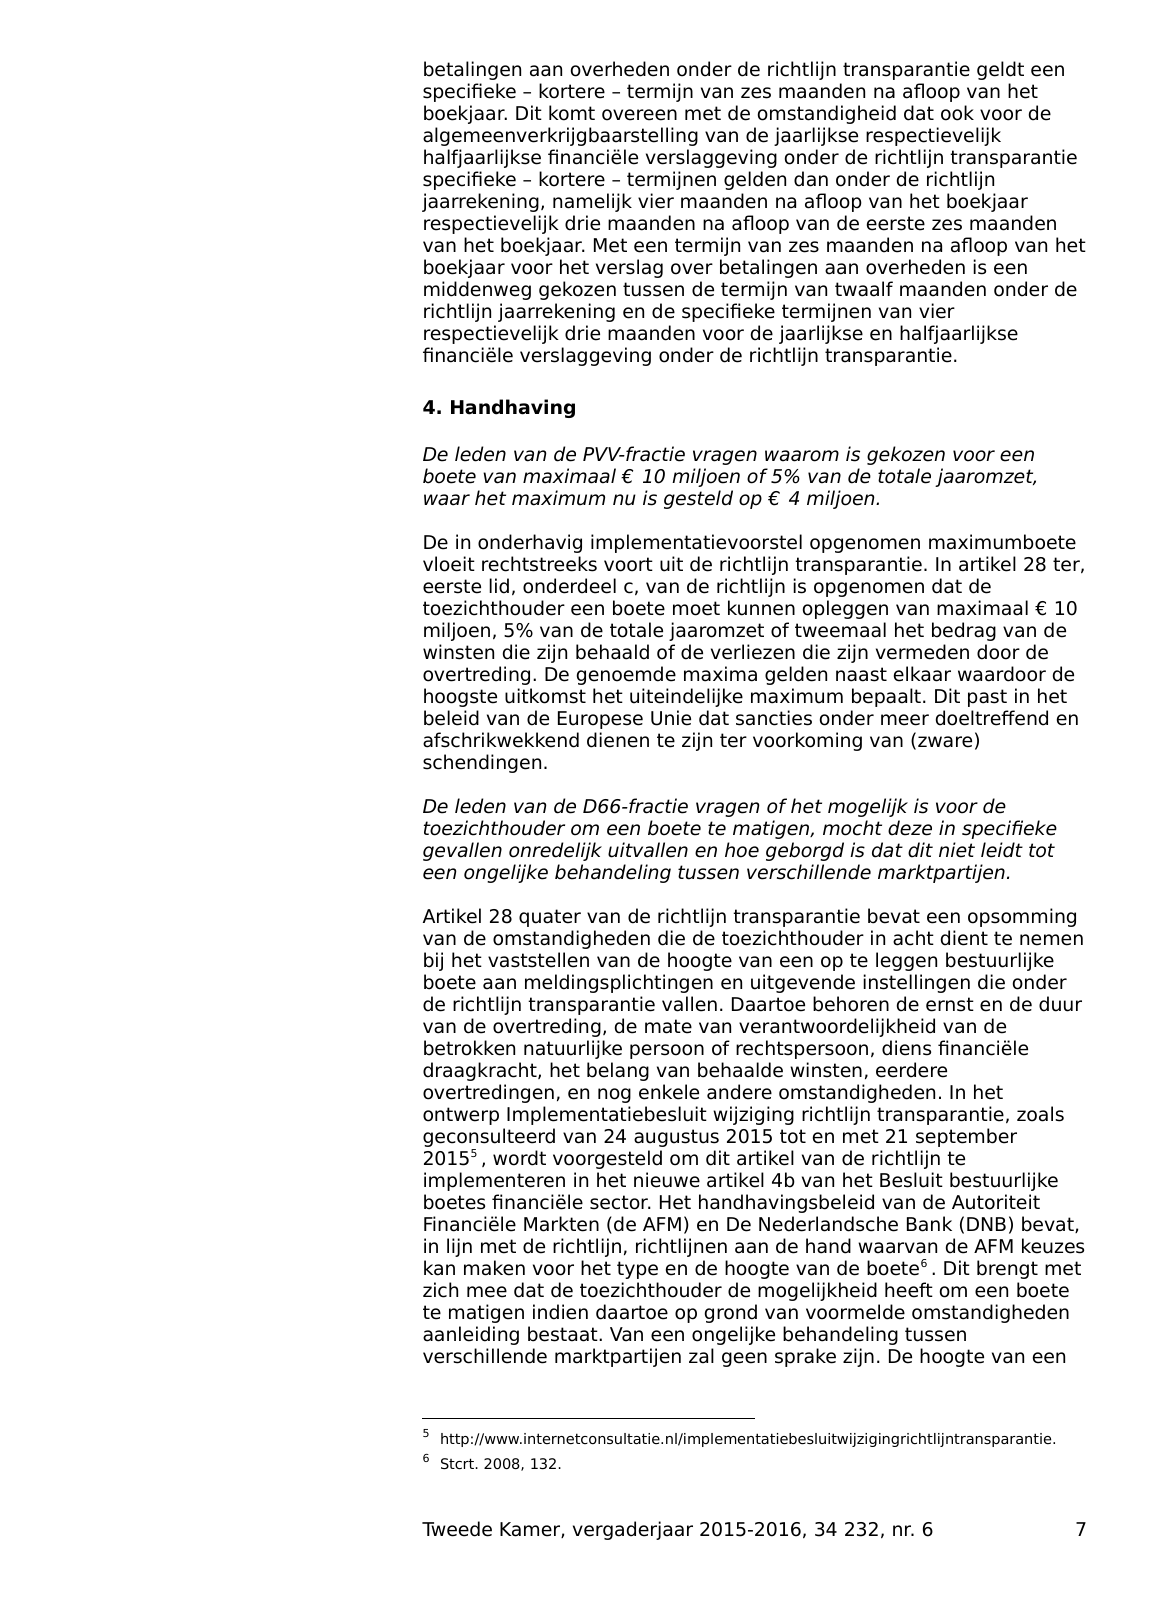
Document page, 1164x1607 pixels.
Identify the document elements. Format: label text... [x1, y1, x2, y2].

text Artikel 28 quater van de richtlijn transparantie bevat een opsomming van de omstandigheden die de toezichthouder in acht dient te nemen bij het vaststellen van de hoogte van een op te leggen bestuurlijke boete aan meldingsplichtingen en uitgevende instellingen die onder de richtlijn transparantie vallen. Daartoe behoren de ernst en de duur van de overtreding, de mate van verantwoordelijkheid van de betrokken natuurlijke persoon of rechtspersoon, diens financiële draagkracht, het belang van behaalde winsten, eerdere overtredingen, en nog enkele andere omstandigheden. In het ontwerp Implementatiebesluit wijziging richtlijn transparantie, zoals geconsulteerd van 24 augustus 2015 tot en met 21 september 2015, wordt voorgesteld om dit artikel van de richtlijn te implementeren in het nieuwe artikel 4b van het Besluit bestuurlijke boetes financiële sector. Het handhavingsbeleid van de Autoriteit Financiële Markten (de AFM) en De Nederlandsche Bank (DNB) bevat, in lijn met de richtlijn, richtlijnen aan de hand waarvan de AFM keuzes kan maken voor het type en de hoogte van de boete. Dit brengt met zich mee dat de toezichthouder de mogelijkheid heeft om een boete te matigen indien daartoe op grond van voormelde omstandigheden aanleiding bestaat. Van een ongelijke behandeling tussen verschillende marktpartijen zal geen sprake zijn. De hoogte van een [422, 906, 1087, 1367]
text De leden van de PVV-fractie vragen waarom is gekozen voor een boete van maximaal € 10 miljoen of 5% van de totale jaaromzet, waar het maximum nu is gesteld op € 4 miljoen. [422, 444, 1087, 510]
text http://www.internetconsultatie.nl/implementatiebesluitwijzigingrichtlijntransparantie. [422, 1427, 1087, 1449]
subtitle 4. Handhaving [422, 397, 1087, 419]
text Stcrt. 2008, 132. [422, 1452, 1087, 1474]
text betalingen aan overheden onder de richtlijn transparantie geldt een specifieke – kortere – termijn van zes maanden na afloop van het boekjaar. Dit komt overeen met de omstandigheid dat ook voor de algemeenverkrijgbaarstelling van de jaarlijkse respectievelijk halfjaarlijkse financiële verslaggeving onder de richtlijn transparantie specifieke – kortere – termijnen gelden dan onder de richtlijn jaarrekening, namelijk vier maanden na afloop van het boekjaar respectievelijk drie maanden na afloop van de eerste zes maanden van het boekjaar. Met een termijn van zes maanden na afloop van het boekjaar voor het verslag over betalingen aan overheden is een middenweg gekozen tussen de termijn van twaalf maanden onder de richtlijn jaarrekening en de specifieke termijnen van vier respectievelijk drie maanden voor de jaarlijkse en halfjaarlijkse financiële verslaggeving onder de richtlijn transparantie. [422, 59, 1087, 367]
text De in onderhavig implementatievoorstel opgenomen maximumboete vloeit rechtstreeks voort uit de richtlijn transparantie. In artikel 28 ter, eerste lid, onderdeel c, van de richtlijn is opgenomen dat de toezichthouder een boete moet kunnen opleggen van maximaal € 10 miljoen, 5% van de totale jaaromzet of tweemaal het bedrag van de winsten die zijn behaald of de verliezen die zijn vermeden door de overtreding. De genoemde maxima gelden naast elkaar waardoor de hoogste uitkomst het uiteindelijke maximum bepaalt. Dit past in het beleid van de Europese Unie dat sancties onder meer doeltreffend en afschrikwekkend dienen te zijn ter voorkoming van (zware) schendingen. [422, 532, 1087, 774]
text De leden van de D66-fractie vragen of het mogelijk is voor de toezichthouder om een boete te matigen, mocht deze in specifieke gevallen onredelijk uitvallen en hoe geborgd is dat dit niet leidt tot een ongelijke behandeling tussen verschillende marktpartijen. [422, 796, 1087, 884]
